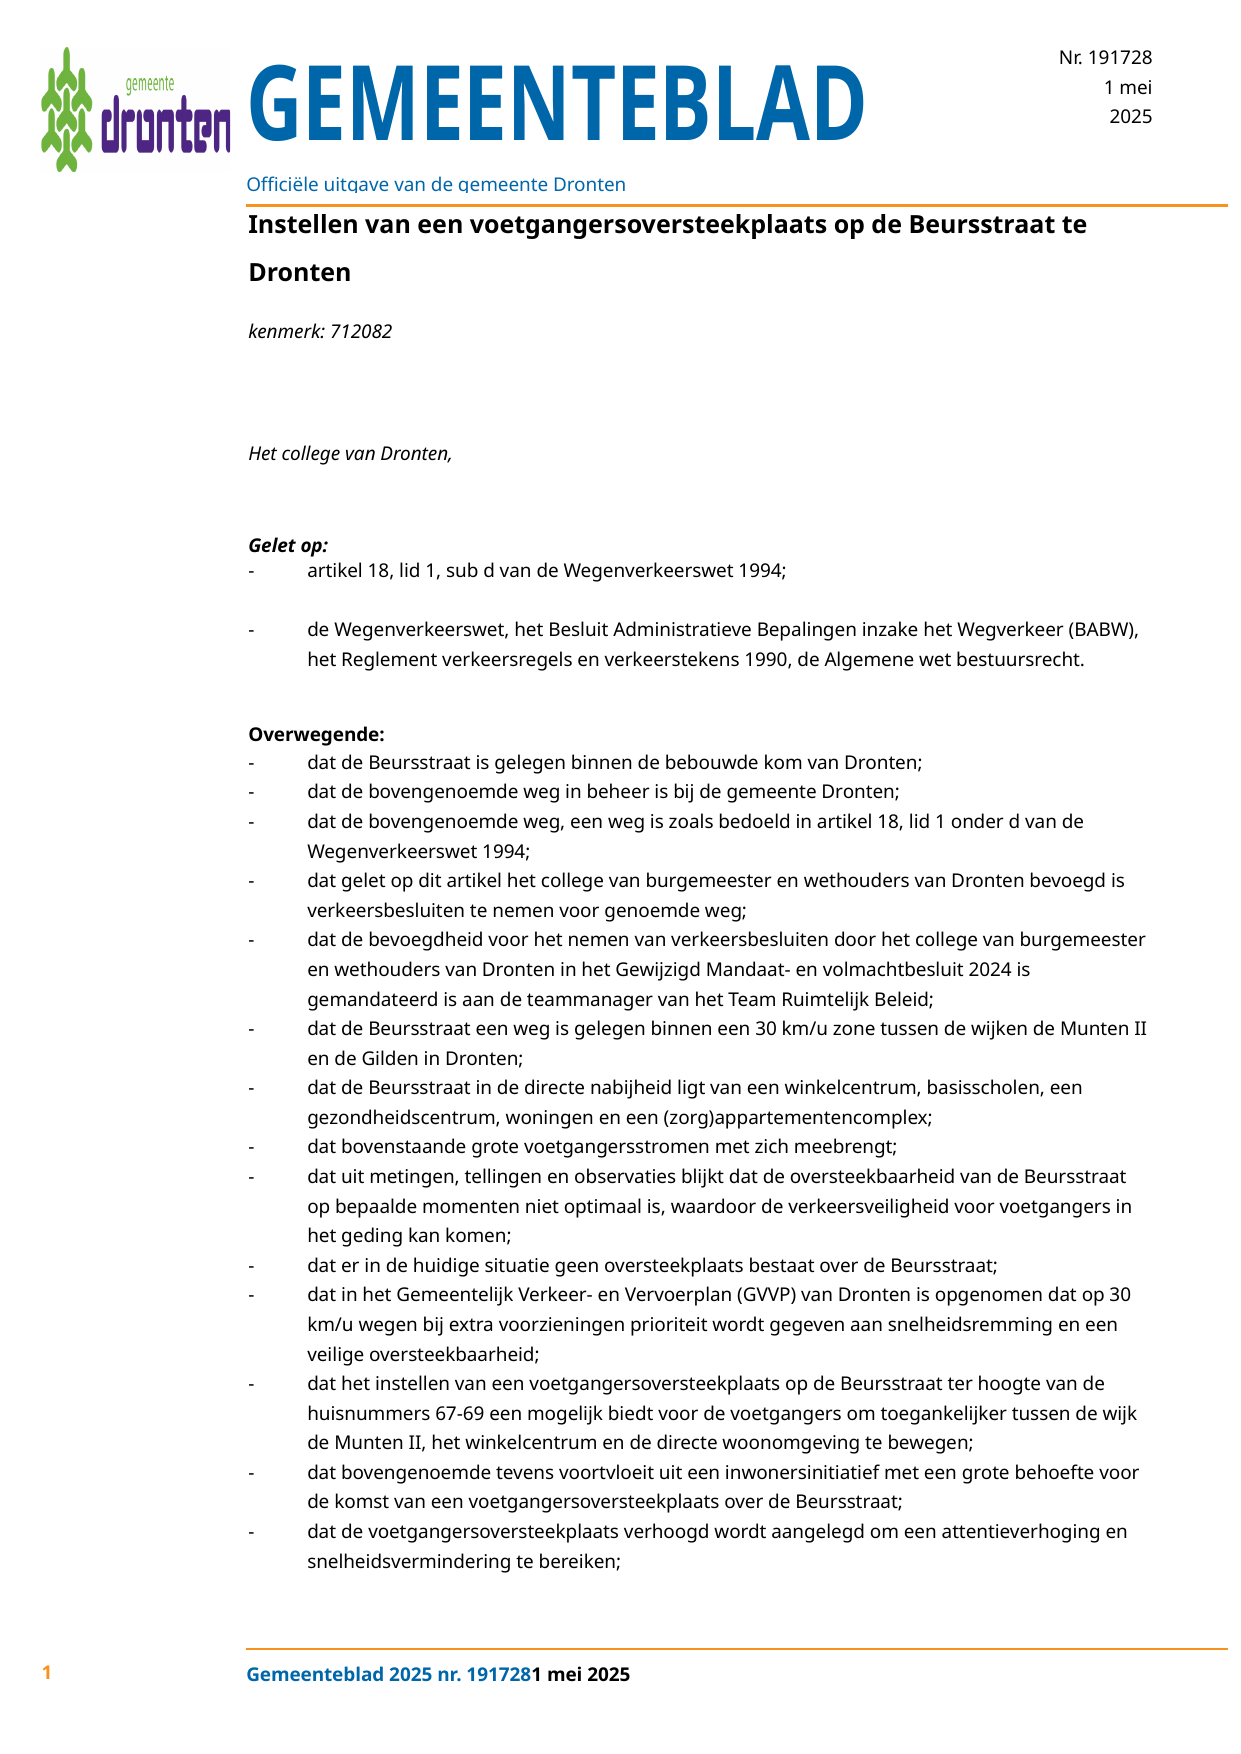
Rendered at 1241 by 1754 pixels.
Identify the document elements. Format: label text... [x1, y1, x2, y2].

list dat de Beursstraat is gelegen binnen de bebouwde kom van Dronten; [248, 749, 1152, 775]
list dat bovengenoemde tevens voortvloeit uit een inwonersinitiatief met een grote behoefte voor de komst van een voetgangersoversteekplaats over de Beursstraat; [248, 1459, 1152, 1514]
list dat het instellen van een voetgangersoversteekplaats op de Beursstraat ter hoogte van de huisnummers 67-69 een mogelijk biedt voor de voetgangers om toegankelijker tussen de wijk de Munten II, het winkelcentrum en de directe woonomgeving te bewegen; [248, 1370, 1152, 1455]
list dat de Beursstraat in de directe nabijheid ligt van een winkelcentrum, basisscholen, een gezondheidscentrum, woningen en een (zorg)appartementencomplex; [248, 1074, 1152, 1130]
list dat de bevoegdheid voor het nemen van verkeersbesluiten door het college van burgemeester en wethouders van Dronten in het Gewijzigd Mandaat- en volmachtbesluit 2024 is gemandateerd is aan de teammanager van het Team Ruimtelijk Beleid; [248, 927, 1152, 1012]
list de Wegenverkeerswet, het Besluit Administratieve Bepalingen inzake het Wegverkeer (BABW), het Reglement verkeersregels en verkeerstekens 1990, de Algemene wet bestuursrecht. [248, 617, 1152, 672]
text kenmerk: 712082 [248, 318, 1152, 344]
list dat de bovengenoemde weg in beheer is bij de gemeente Dronten; [248, 779, 1152, 804]
list dat uit metingen, tellingen en observaties blijkt dat de oversteekbaarheid van de Beursstraat op bepaalde momenten niet optimaal is, waardoor de verkeersveiligheid voor voetgangers in het geding kan komen; [248, 1163, 1152, 1248]
text Instellen van een voetgangersoversteekplaats op de Beursstraat te Dronten [248, 207, 1152, 288]
list dat gelet op dit artikel het college van burgemeester en wethouders van Dronten bevoegd is verkeersbesluiten te nemen voor genoemde weg; [248, 867, 1152, 923]
picture [41, 47, 231, 172]
list dat de voetgangersoversteekplaats verhoogd wordt aangelegd om een attentieverhoging en snelheidsvermindering te bereiken; [248, 1518, 1152, 1574]
list dat de bovengenoemde weg, een weg is zoals bedoeld in artikel 18, lid 1 onder d van de Wegenverkeerswet 1994; [248, 808, 1152, 864]
list dat in het Gemeentelijk Verkeer- en Vervoerplan (GVVP) van Dronten is opgenomen dat op 30 km/u wegen bij extra voorzieningen prioriteit wordt gegeven aan snelheidsremming en een veilige oversteekbaarheid; [248, 1282, 1152, 1367]
list artikel 18, lid 1, sub d van de Wegenverkeerswet 1994; [248, 557, 1152, 583]
text Het college van Dronten, [248, 440, 1152, 465]
list dat de Beursstraat een weg is gelegen binnen een 30 km/u zone tussen de wijken de Munten II en de Gilden in Dronten; [248, 1015, 1152, 1071]
list dat er in de huidige situatie geen oversteekplaats bestaat over de Beursstraat; [248, 1252, 1152, 1278]
text Gelet op: [248, 532, 1152, 557]
text Overwegende: [248, 721, 1152, 747]
list dat bovenstaande grote voetgangersstromen met zich meebrengt; [248, 1134, 1152, 1159]
